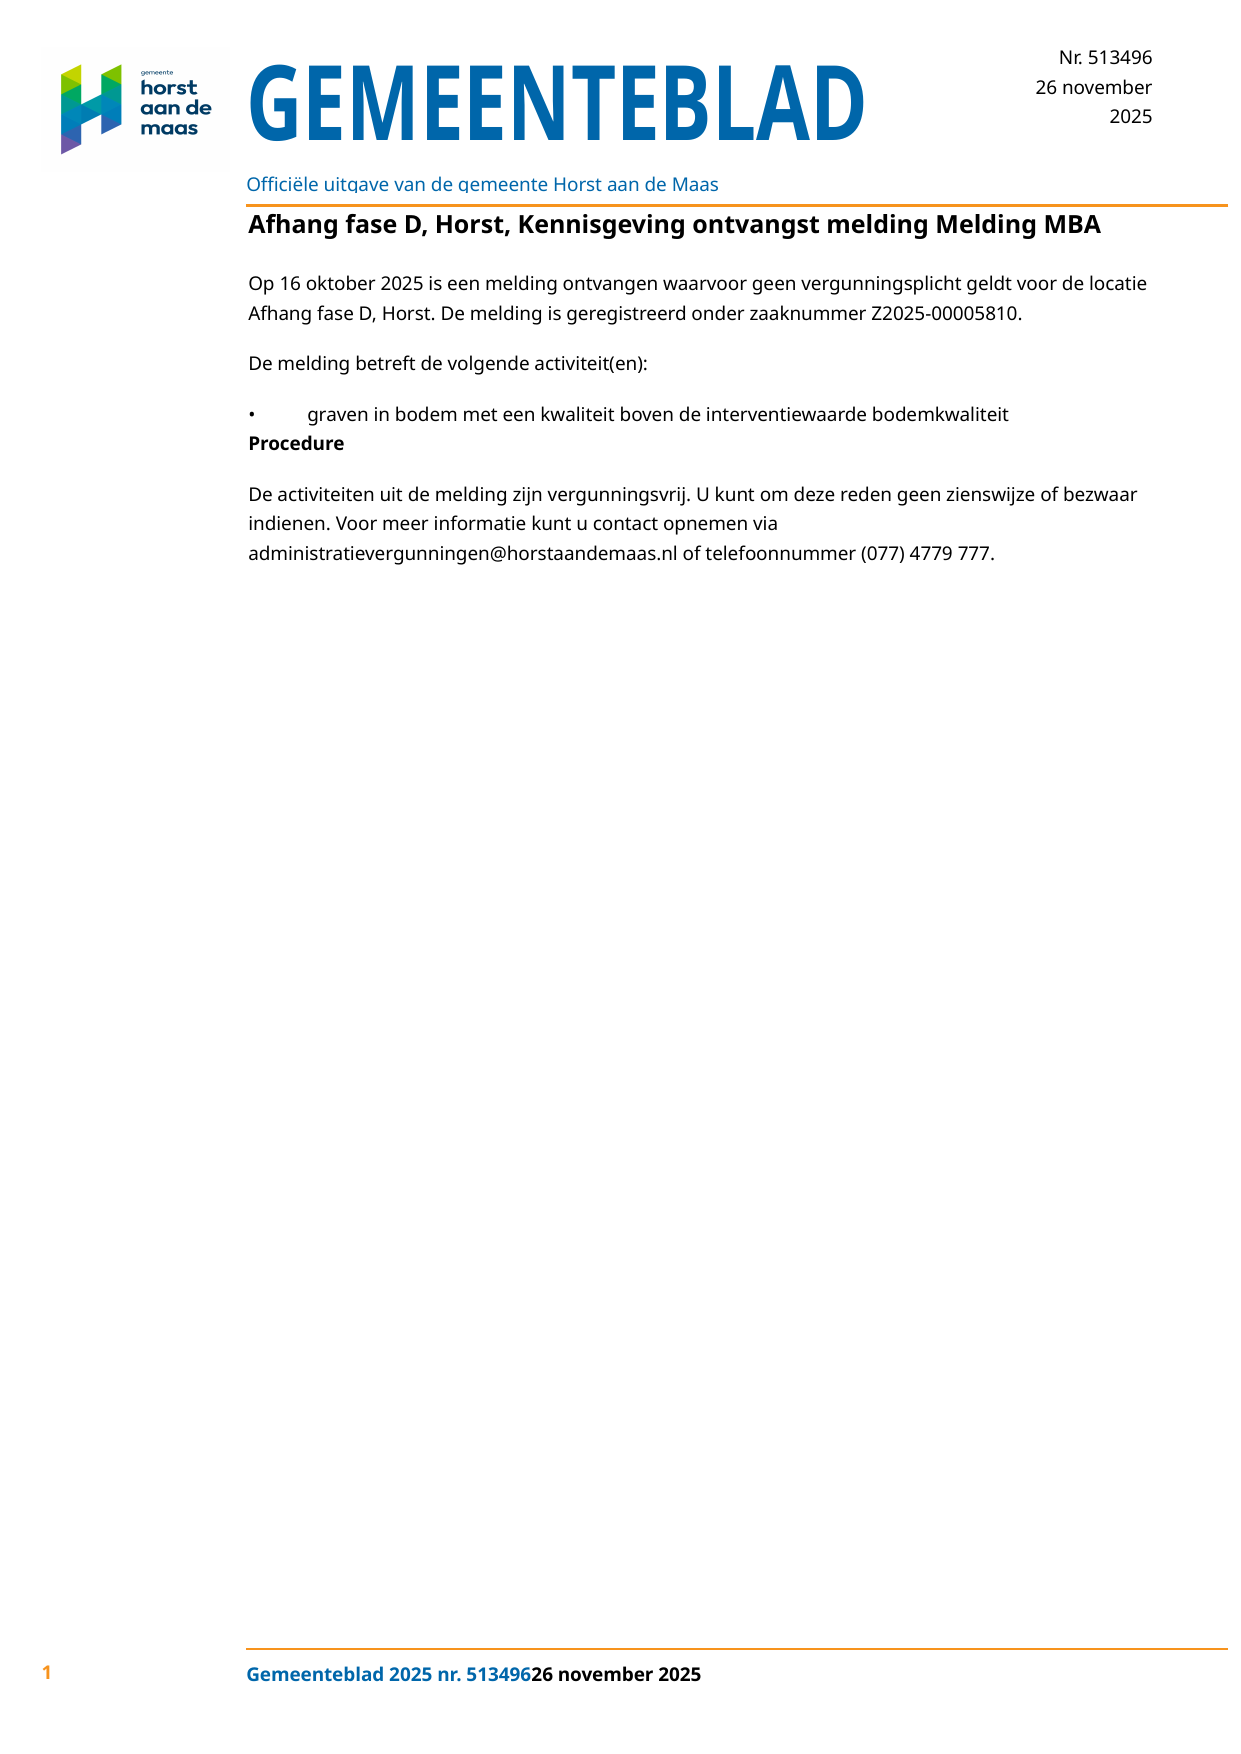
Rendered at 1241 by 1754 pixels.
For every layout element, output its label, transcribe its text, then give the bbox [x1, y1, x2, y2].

text Op 16 oktober 2025 is een melding ontvangen waarvoor geen vergunningsplicht geldt voor de locatie Afhang fase D, Horst. De melding is geregistreerd onder zaaknummer Z2025-00005810. [248, 270, 1152, 326]
text Procedure [248, 430, 1152, 456]
text Afhang fase D, Horst, Kennisgeving ontvangst melding Melding MBA [248, 207, 1152, 241]
text De activiteiten uit de melding zijn vergunningsvrij. U kunt om deze reden geen zienswijze of bezwaar indienen. Voor meer informatie kunt u contact opnemen via administratievergunningen@horstaandemaas.nl of telefoonnummer (077) 4779 777. [248, 481, 1152, 566]
picture [41, 47, 231, 172]
text De melding betreft de volgende activiteit(en): [248, 350, 1152, 376]
list graven in bodem met een kwaliteit boven de interventiewaarde bodemkwaliteit [248, 401, 1152, 426]
